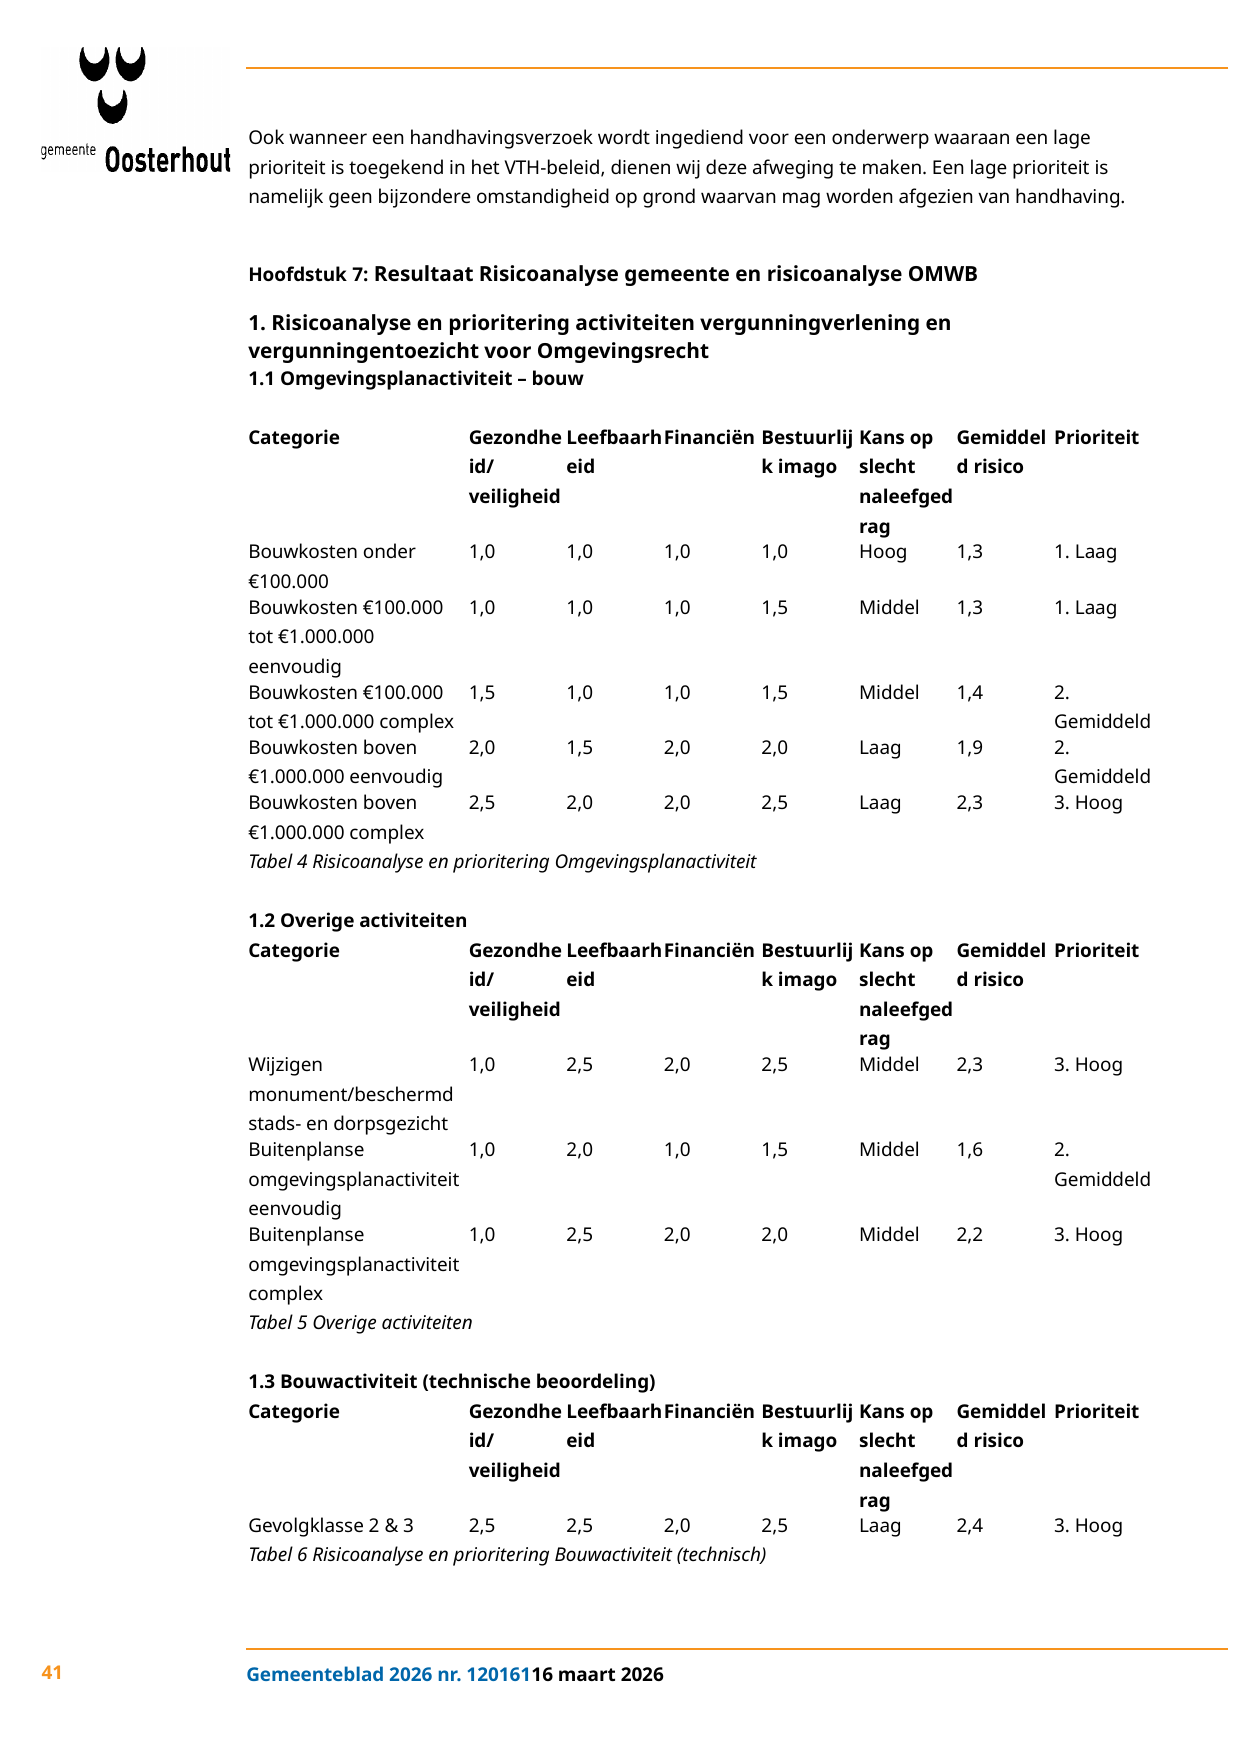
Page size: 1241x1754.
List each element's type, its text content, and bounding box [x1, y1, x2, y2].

table_header Financiën [664, 424, 761, 539]
table_cell 2. Gemiddeld [1054, 734, 1152, 789]
table_cell 2,2 [956, 1221, 1054, 1306]
table_cell 2,0 [664, 1221, 761, 1306]
table_cell Gevolgklasse 2 & 3 [248, 1513, 468, 1538]
table_cell 2,3 [956, 1051, 1054, 1136]
table_cell 3. Hoog [1054, 1513, 1152, 1538]
table_cell 1,0 [566, 539, 664, 594]
table_header Gemiddeld risico [956, 937, 1054, 1051]
table_header Leefbaarheid [566, 1398, 664, 1513]
table_cell 2,4 [956, 1513, 1054, 1538]
table_cell Hoog [859, 539, 956, 594]
table_cell Bouwkosten €100.000 tot €1.000.000 complex [248, 679, 468, 734]
table_cell 1,5 [469, 679, 566, 734]
table_cell 2,5 [566, 1051, 664, 1136]
table_cell 1,0 [469, 1051, 566, 1136]
table_header Gezondheid/veiligheid [469, 424, 566, 539]
table_cell Laag [859, 790, 956, 845]
table_cell 2,0 [664, 1051, 761, 1136]
table_header Categorie [248, 424, 468, 539]
table_cell 2,3 [956, 790, 1054, 845]
table_cell Buitenplanse omgevingsplanactiviteit eenvoudig [248, 1136, 468, 1221]
table_cell 3. Hoog [1054, 1221, 1152, 1306]
table_header Bestuurlijk imago [761, 937, 859, 1051]
table_cell 2,0 [761, 734, 859, 789]
table_cell Middel [859, 679, 956, 734]
table_cell 2,5 [566, 1513, 664, 1538]
text 1. Risicoanalyse en prioritering activiteiten vergunningverlening en vergunningentoezicht voor Omgevingsrecht [248, 308, 1152, 365]
table_header Gemiddeld risico [956, 424, 1054, 539]
table_cell Bouwkosten onder €100.000 [248, 539, 468, 594]
table_cell 1,6 [956, 1136, 1054, 1221]
table_header Leefbaarheid [566, 424, 664, 539]
table_cell 2,5 [469, 1513, 566, 1538]
text Hoofdstuk 7: Resultaat Risicoanalyse gemeente en risicoanalyse OMWB [248, 259, 1152, 287]
table_cell 1,0 [469, 1136, 566, 1221]
table_header Categorie [248, 937, 468, 1051]
table_cell 1,3 [956, 539, 1054, 594]
table_cell 2,5 [761, 790, 859, 845]
table_header Kans op slecht naleefgedrag [859, 1398, 956, 1513]
table_cell Middel [859, 1051, 956, 1136]
table_cell 1,0 [469, 539, 566, 594]
table_cell 1,5 [761, 1136, 859, 1221]
table_cell 1,0 [664, 1136, 761, 1221]
table_cell 1,4 [956, 679, 1054, 734]
table_header Bestuurlijk imago [761, 424, 859, 539]
table_cell 1,0 [566, 679, 664, 734]
table_header Kans op slecht naleefgedrag [859, 424, 956, 539]
table_cell 2,0 [761, 1221, 859, 1306]
table_header Leefbaarheid [566, 937, 664, 1051]
text Ook wanneer een handhavingsverzoek wordt ingediend voor een onderwerp waaraan een lage prioriteit is toegekend in het VTH-beleid, dienen wij deze afweging te maken. Een lage prioriteit is namelijk geen bijzondere omstandigheid op grond waarvan mag worden afgezien van handhaving. [248, 124, 1152, 209]
table_cell 2,5 [566, 1221, 664, 1306]
table_cell 3. Hoog [1054, 1051, 1152, 1136]
table_cell 1,5 [566, 734, 664, 789]
table_header Gemiddeld risico [956, 1398, 1054, 1513]
table_cell 3. Hoog [1054, 790, 1152, 845]
table_cell 2,0 [566, 1136, 664, 1221]
table_cell 2,0 [664, 790, 761, 845]
table_cell 1,5 [761, 594, 859, 679]
table_cell 1,3 [956, 594, 1054, 679]
table_cell 2,0 [664, 1513, 761, 1538]
table_cell 1. Laag [1054, 539, 1152, 594]
picture [41, 47, 231, 172]
table_cell Wijzigen monument/beschermd stads- en dorpsgezicht [248, 1051, 468, 1136]
text 1.2 Overige activiteiten [248, 907, 1152, 933]
table_cell 1,5 [761, 679, 859, 734]
table_header Prioriteit [1054, 937, 1152, 1051]
table_cell 2,5 [761, 1513, 859, 1538]
table_cell Bouwkosten boven €1.000.000 complex [248, 790, 468, 845]
text Tabel 6 Risicoanalyse en prioritering Bouwactiviteit (technisch) [248, 1542, 1152, 1567]
table_cell Laag [859, 1513, 956, 1538]
table_cell 1. Laag [1054, 594, 1152, 679]
table_cell Middel [859, 1221, 956, 1306]
table_cell 2. Gemiddeld [1054, 1136, 1152, 1221]
table_header Financiën [664, 937, 761, 1051]
table_cell 1,0 [469, 594, 566, 679]
table_header Prioriteit [1054, 424, 1152, 539]
table_header Kans op slecht naleefgedrag [859, 937, 956, 1051]
table_cell 2,5 [469, 790, 566, 845]
table_cell 2,0 [566, 790, 664, 845]
table_header Gezondheid/veiligheid [469, 1398, 566, 1513]
table_cell 2,0 [469, 734, 566, 789]
table_header Categorie [248, 1398, 468, 1513]
table_cell 2,0 [664, 734, 761, 789]
table_cell Middel [859, 1136, 956, 1221]
table_header Bestuurlijk imago [761, 1398, 859, 1513]
text 1.3 Bouwactiviteit (technische beoordeling) [248, 1368, 1152, 1394]
table_cell Buitenplanse omgevingsplanactiviteit complex [248, 1221, 468, 1306]
text 1.1 Omgevingsplanactiviteit – bouw [248, 365, 1152, 391]
table_cell Bouwkosten boven €1.000.000 eenvoudig [248, 734, 468, 789]
table_header Financiën [664, 1398, 761, 1513]
table_header Prioriteit [1054, 1398, 1152, 1513]
table_cell 1,0 [469, 1221, 566, 1306]
table_header Gezondheid/veiligheid [469, 937, 566, 1051]
table_cell Laag [859, 734, 956, 789]
table_cell 2. Gemiddeld [1054, 679, 1152, 734]
table_cell 1,0 [664, 594, 761, 679]
text Tabel 5 Overige activiteiten [248, 1309, 1152, 1335]
table_cell 1,0 [566, 594, 664, 679]
table_cell 2,5 [761, 1051, 859, 1136]
table_cell 1,0 [664, 679, 761, 734]
table_cell Bouwkosten €100.000 tot €1.000.000 eenvoudig [248, 594, 468, 679]
text Tabel 4 Risicoanalyse en prioritering Omgevingsplanactiviteit [248, 848, 1152, 874]
table_cell 1,0 [664, 539, 761, 594]
table_cell Middel [859, 594, 956, 679]
table_cell 1,9 [956, 734, 1054, 789]
table_cell 1,0 [761, 539, 859, 594]
